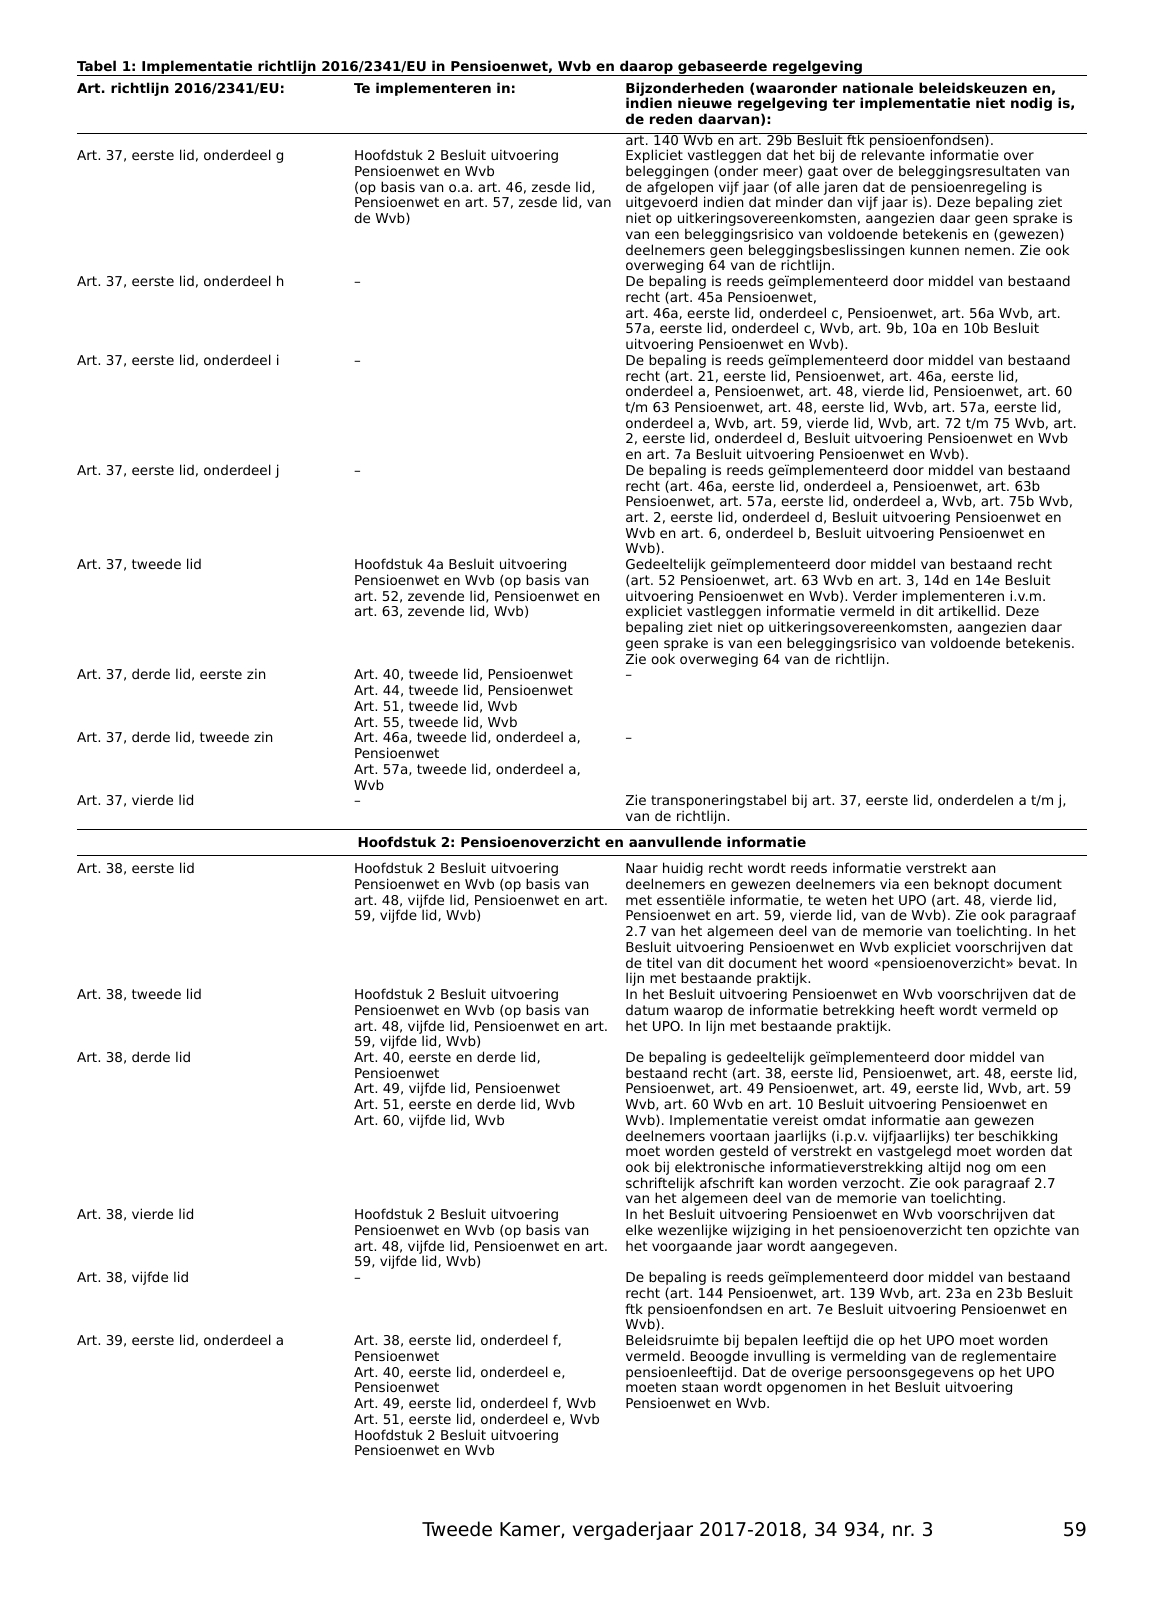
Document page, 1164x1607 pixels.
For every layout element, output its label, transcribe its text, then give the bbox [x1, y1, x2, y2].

table_cell Art. 37, eerste lid, onderdeel j [77, 463, 348, 557]
table_cell De bepaling is reeds geïmplementeerd door middel van bestaand recht (art. 46a, eerste lid, onderdeel a, Pensioenwet, art. 63b Pensioenwet, art. 57a, eerste lid, onderdeel a, Wvb, art. 75b Wvb, art. 2, eerste lid, onderdeel d, Besluit uitvoering Pensioenwet en Wvb en art. 6, onderdeel b, Besluit uitvoering Pensioenwet en Wvb). [619, 463, 1087, 557]
table_cell Art. 37, eerste lid, onderdeel i [77, 353, 348, 463]
table_cell Art. 38, vierde lid [77, 1207, 348, 1270]
table_cell Art. 37, eerste lid, onderdeel g [77, 148, 348, 274]
table_cell De bepaling is reeds geïmplementeerd door middel van bestaand recht (art. 45a Pensioenwet, art. 46a, eerste lid, onderdeel c, Pensioenwet, art. 56a Wvb, art. 57a, eerste lid, onderdeel c, Wvb, art. 9b, 10a en 10b Besluit uitvoering Pensioenwet en Wvb). [619, 274, 1087, 353]
table_cell Beleidsruimte bij bepalen leeftijd die op het UPO moet worden vermeld. Beoogde invulling is vermelding van de reglementaire pensioenleeftijd. Dat de overige persoonsgegevens op het UPO moeten staan wordt opgenomen in het Besluit uitvoering Pensioenwet en Wvb. [619, 1333, 1087, 1459]
table_cell Art. 38, eerste lid [77, 856, 348, 987]
table_cell – [348, 353, 619, 463]
table_cell Art. richtlijn 2016/2341/EU: [77, 76, 348, 132]
table_cell – [619, 667, 1087, 730]
table_cell – [348, 793, 619, 829]
table_cell Hoofdstuk 2 Besluit uitvoering Pensioenwet en Wvb (op basis van art. 48, vijfde lid, Pensioenwet en art. 59, vijfde lid, Wvb) [348, 1207, 619, 1270]
table_cell – [348, 463, 619, 557]
table_cell Hoofdstuk 4a Besluit uitvoering Pensioenwet en Wvb (op basis van art. 52, zevende lid, Pensioenwet en art. 63, zevende lid, Wvb) [348, 557, 619, 667]
table_cell art. 140 Wvb en art. 29b Besluit ftk pensioenfondsen). [619, 134, 1087, 148]
table_cell Art. 37, derde lid, tweede zin [77, 730, 348, 793]
table_cell Art. 40, eerste en derde lid, Pensioenwet Art. 49, vijfde lid, Pensioenwet Art. 51, eerste en derde lid, Wvb Art. 60, vijfde lid, Wvb [348, 1050, 619, 1207]
table_cell Art. 38, derde lid [77, 1050, 348, 1207]
table_cell Art. 40, tweede lid, Pensioenwet Art. 44, tweede lid, Pensioenwet Art. 51, tweede lid, Wvb Art. 55, tweede lid, Wvb [348, 667, 619, 730]
table_cell Art. 38, tweede lid [77, 987, 348, 1050]
table_cell Art. 37, derde lid, eerste zin [77, 667, 348, 730]
table_cell Art. 46a, tweede lid, onderdeel a, Pensioenwet Art. 57a, tweede lid, onderdeel a, Wvb [348, 730, 619, 793]
table_cell Te implementeren in: [348, 76, 619, 132]
table_cell Hoofdstuk 2 Besluit uitvoering Pensioenwet en Wvb (op basis van art. 48, vijfde lid, Pensioenwet en art. 59, vijfde lid, Wvb) [348, 987, 619, 1050]
table_cell De bepaling is reeds geïmplementeerd door middel van bestaand recht (art. 21, eerste lid, Pensioenwet, art. 46a, eerste lid, onderdeel a, Pensioenwet, art. 48, vierde lid, Pensioenwet, art. 60 t/m 63 Pensioenwet, art. 48, eerste lid, Wvb, art. 57a, eerste lid, onderdeel a, Wvb, art. 59, vierde lid, Wvb, art. 72 t/m 75 Wvb, art. 2, eerste lid, onderdeel d, Besluit uitvoering Pensioenwet en Wvb en art. 7a Besluit uitvoering Pensioenwet en Wvb). [619, 353, 1087, 463]
table_cell Art. 38, eerste lid, onderdeel f, Pensioenwet Art. 40, eerste lid, onderdeel e, Pensioenwet Art. 49, eerste lid, onderdeel f, Wvb Art. 51, eerste lid, onderdeel e, Wvb Hoofdstuk 2 Besluit uitvoering Pensioenwet en Wvb [348, 1333, 619, 1459]
table_cell In het Besluit uitvoering Pensioenwet en Wvb voorschrijven dat elke wezenlijke wijziging in het pensioenoverzicht ten opzichte van het voorgaande jaar wordt aangegeven. [619, 1207, 1087, 1270]
table_cell Art. 37, eerste lid, onderdeel h [77, 274, 348, 353]
table_cell In het Besluit uitvoering Pensioenwet en Wvb voorschrijven dat de datum waarop de informatie betrekking heeft wordt vermeld op het UPO. In lijn met bestaande praktijk. [619, 987, 1087, 1050]
table_cell Hoofdstuk 2 Besluit uitvoering Pensioenwet en Wvb (op basis van art. 48, vijfde lid, Pensioenwet en art. 59, vijfde lid, Wvb) [348, 856, 619, 987]
table_cell Art. 39, eerste lid, onderdeel a [77, 1333, 348, 1459]
table_cell Hoofdstuk 2 Besluit uitvoering Pensioenwet en Wvb (op basis van o.a. art. 46, zesde lid, Pensioenwet en art. 57, zesde lid, van de Wvb) [348, 148, 619, 274]
table_cell Expliciet vastleggen dat het bij de relevante informatie over beleggingen (onder meer) gaat over de beleggingsresultaten van de afgelopen vijf jaar (of alle jaren dat de pensioenregeling is uitgevoerd indien dat minder dan vijf jaar is). Deze bepaling ziet niet op uitkeringsovereenkomsten, aangezien daar geen sprake is van een beleggingsrisico van voldoende betekenis en (gewezen) deelnemers geen beleggingsbeslissingen kunnen nemen. Zie ook overweging 64 van de richtlijn. [619, 148, 1087, 274]
table_cell De bepaling is reeds geïmplementeerd door middel van bestaand recht (art. 144 Pensioenwet, art. 139 Wvb, art. 23a en 23b Besluit ftk pensioenfondsen en art. 7e Besluit uitvoering Pensioenwet en Wvb). [619, 1270, 1087, 1333]
table_cell Art. 37, tweede lid [77, 557, 348, 667]
table_cell – [348, 1270, 619, 1333]
table_cell Art. 37, vierde lid [77, 793, 348, 829]
table_cell – [348, 274, 619, 353]
table_header Tabel 1: Implementatie richtlijn 2016/2341/EU in Pensioenwet, Wvb en daarop gebaseerde regelgeving [77, 59, 1087, 75]
table_cell Bijzonderheden (waaronder nationale beleidskeuzen en, indien nieuwe regelgeving ter implementatie niet nodig is, de reden daarvan): [619, 76, 1087, 132]
table_cell De bepaling is gedeeltelijk geïmplementeerd door middel van bestaand recht (art. 38, eerste lid, Pensioenwet, art. 48, eerste lid, Pensioenwet, art. 49 Pensioenwet, art. 49, eerste lid, Wvb, art. 59 Wvb, art. 60 Wvb en art. 10 Besluit uitvoering Pensioenwet en Wvb). Implementatie vereist omdat informatie aan gewezen deelnemers voortaan jaarlijks (i.p.v. vijfjaarlijks) ter beschikking moet worden gesteld of verstrekt en vastgelegd moet worden dat ook bij elektronische informatieverstrekking altijd nog om een schriftelijk afschrift kan worden verzocht. Zie ook paragraaf 2.7 van het algemeen deel van de memorie van toelichting. [619, 1050, 1087, 1207]
table_cell – [619, 730, 1087, 793]
table_cell Naar huidig recht wordt reeds informatie verstrekt aan deelnemers en gewezen deelnemers via een beknopt document met essentiële informatie, te weten het UPO (art. 48, vierde lid, Pensioenwet en art. 59, vierde lid, van de Wvb). Zie ook paragraaf 2.7 van het algemeen deel van de memorie van toelichting. In het Besluit uitvoering Pensioenwet en Wvb expliciet voorschrijven dat de titel van dit document het woord «pensioenoverzicht» bevat. In lijn met bestaande praktijk. [619, 856, 1087, 987]
table_cell [77, 134, 348, 148]
table_cell Zie transponeringstabel bij art. 37, eerste lid, onderdelen a t/m j, van de richtlijn. [619, 793, 1087, 829]
table_cell Gedeeltelijk geïmplementeerd door middel van bestaand recht (art. 52 Pensioenwet, art. 63 Wvb en art. 3, 14d en 14e Besluit uitvoering Pensioenwet en Wvb). Verder implementeren i.v.m. expliciet vastleggen informatie vermeld in dit artikellid. Deze bepaling ziet niet op uitkeringsovereenkomsten, aangezien daar geen sprake is van een beleggingsrisico van voldoende betekenis. Zie ook overweging 64 van de richtlijn. [619, 557, 1087, 667]
table_cell [348, 134, 619, 148]
table_cell Hoofdstuk 2: Pensioenoverzicht en aanvullende informatie [77, 830, 1087, 855]
table_cell Art. 38, vijfde lid [77, 1270, 348, 1333]
